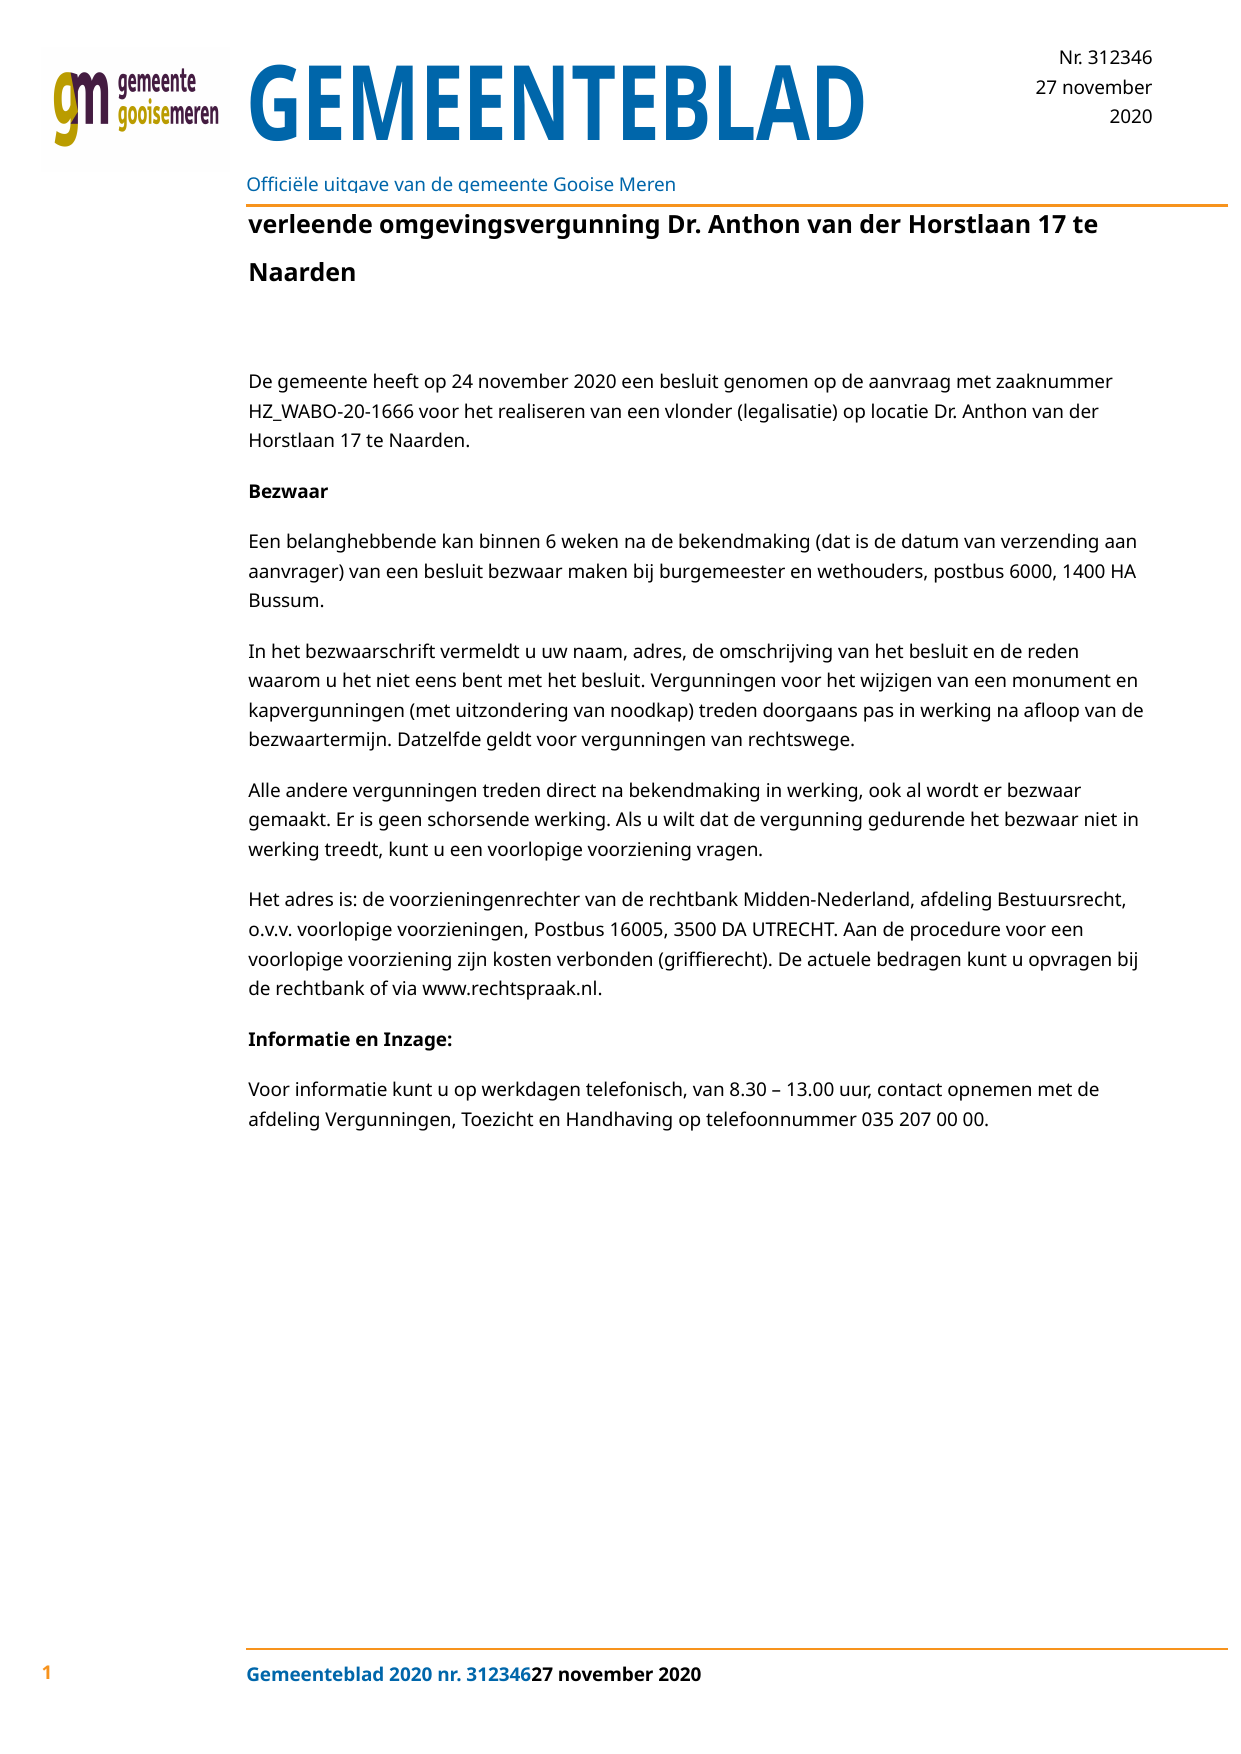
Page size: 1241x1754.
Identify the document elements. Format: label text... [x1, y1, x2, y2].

text De gemeente heeft op 24 november 2020 een besluit genomen op de aanvraag met zaaknummer HZ_WABO-20-1666 voor het realiseren van een vlonder (legalisatie) op locatie Dr. Anthon van der Horstlaan 17 te Naarden. [248, 368, 1152, 453]
text In het bezwaarschrift vermeldt u uw naam, adres, de omschrijving van het besluit en de reden waarom u het niet eens bent met het besluit. Vergunningen voor het wijzigen van een monument en kapvergunningen (met uitzondering van noodkap) treden doorgaans pas in werking na afloop van de bezwaartermijn. Datzelfde geldt voor vergunningen van rechtswege. [248, 638, 1152, 752]
text verleende omgevingsvergunning Dr. Anthon van der Horstlaan 17 te Naarden [248, 207, 1152, 288]
picture [41, 47, 231, 172]
text Het adres is: de voorzieningenrechter van de rechtbank Midden-Nederland, afdeling Bestuursrecht, o.v.v. voorlopige voorzieningen, Postbus 16005, 3500 DA UTRECHT. Aan de procedure voor een voorlopige voorziening zijn kosten verbonden (griffierecht). De actuele bedragen kunt u opvragen bij de rechtbank of via www.rechtspraak.nl. [248, 887, 1152, 1001]
text Informatie en Inzage: [248, 1026, 1152, 1052]
text Een belanghebbende kan binnen 6 weken na de bekendmaking (dat is de datum van verzending aan aanvrager) van een besluit bezwaar maken bij burgemeester en wethouders, postbus 6000, 1400 HA Bussum. [248, 528, 1152, 613]
text Bezwaar [248, 478, 1152, 504]
text Alle andere vergunningen treden direct na bekendmaking in werking, ook al wordt er bezwaar gemaakt. Er is geen schorsende werking. Als u wilt dat de vergunning gedurende het bezwaar niet in werking treedt, kunt u een voorlopige voorziening vragen. [248, 777, 1152, 862]
text Voor informatie kunt u op werkdagen telefonisch, van 8.30 – 13.00 uur, contact opnemen met de afdeling Vergunningen, Toezicht en Handhaving op telefoonnummer 035 207 00 00. [248, 1076, 1152, 1132]
